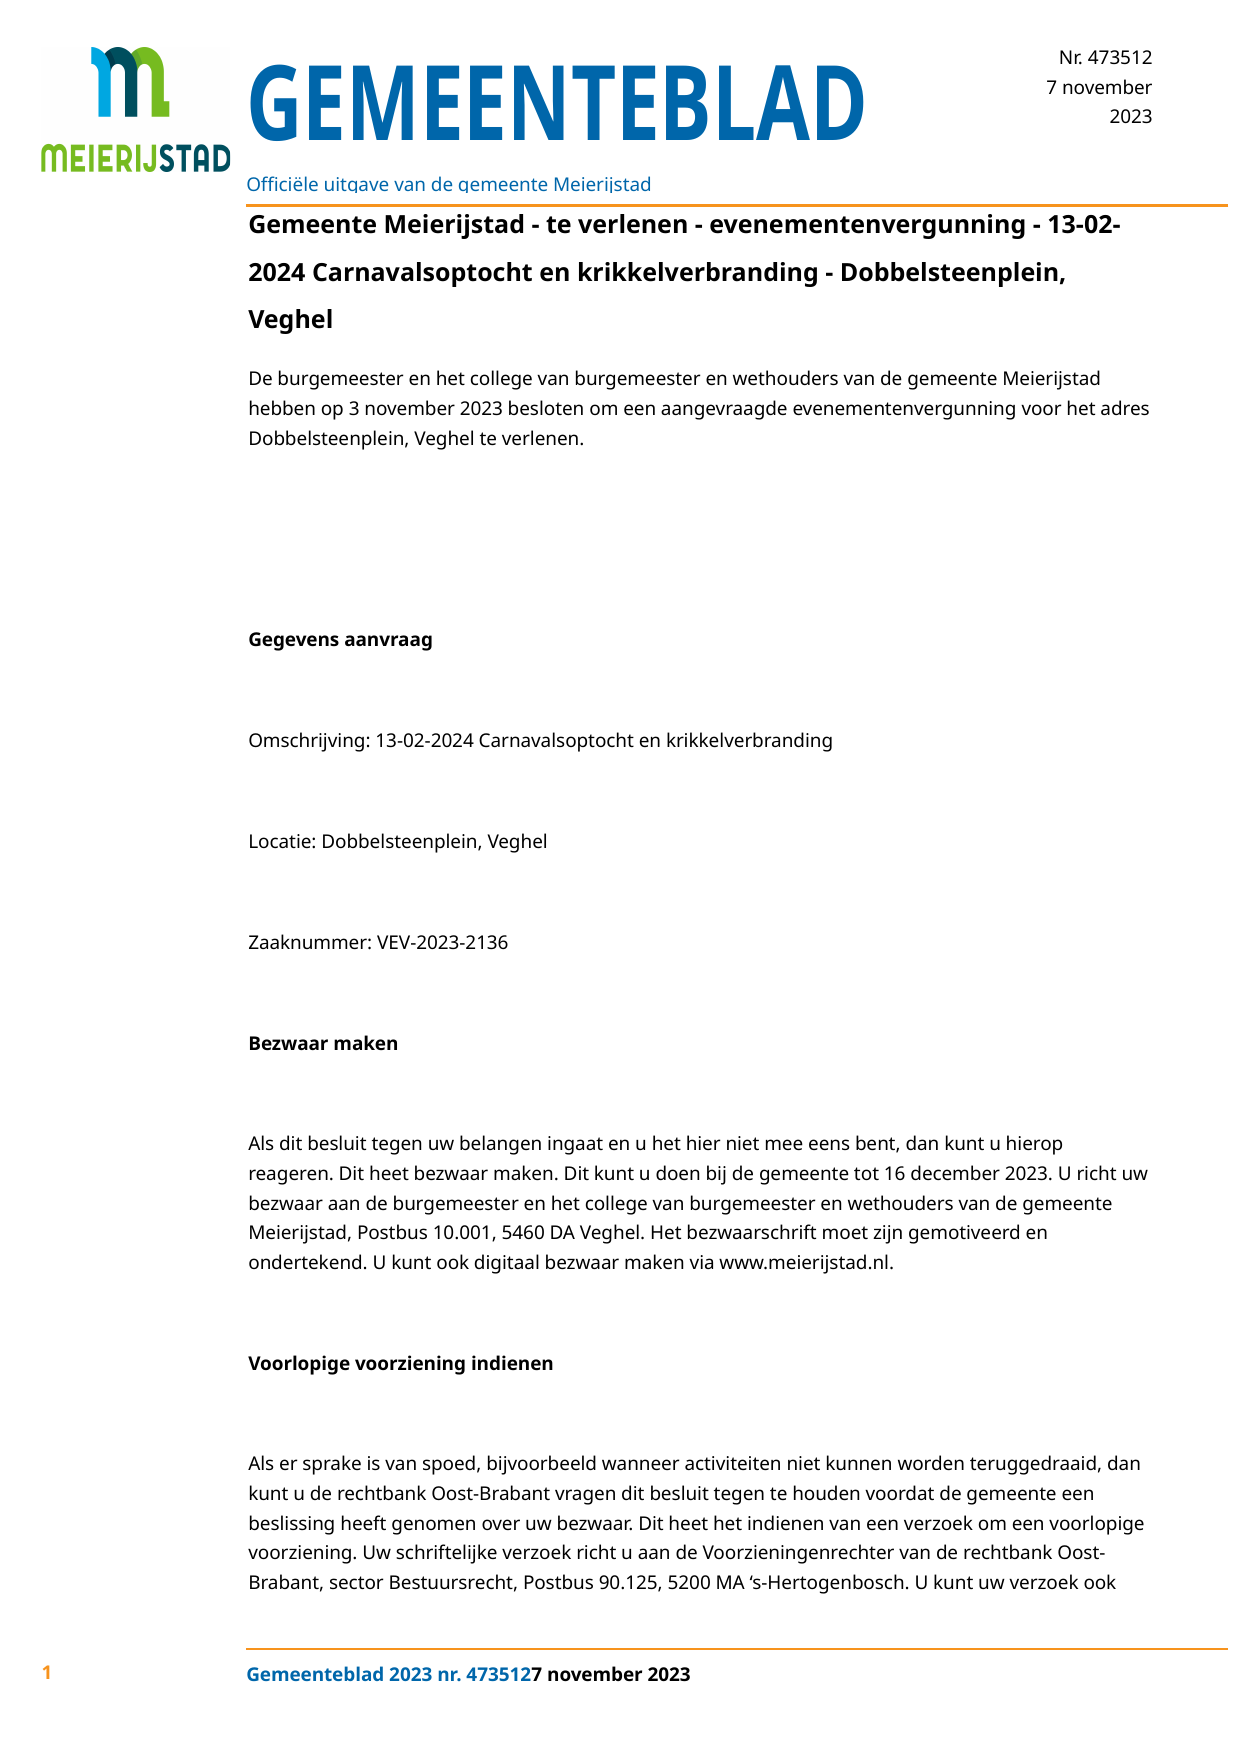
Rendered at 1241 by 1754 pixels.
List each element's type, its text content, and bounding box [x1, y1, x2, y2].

text Locatie: Dobbelsteenplein, Veghel [248, 828, 1152, 854]
text De burgemeester en het college van burgemeester en wethouders van de gemeente Meierijstad hebben op 3 november 2023 besloten om een aangevraagde evenementenvergunning voor het adres Dobbelsteenplein, Veghel te verlenen. [248, 366, 1152, 450]
text Als er sprake is van spoed, bijvoorbeeld wanneer activiteiten niet kunnen worden teruggedraaid, dan kunt u de rechtbank Oost-Brabant vragen dit besluit tegen te houden voordat de gemeente een beslissing heeft genomen over uw bezwaar. Dit heet het indienen van een verzoek om een voorlopige voorziening. Uw schriftelijke verzoek richt u aan de Voorzieningenrechter van de rechtbank Oost-Brabant, sector Bestuursrecht, Postbus 90.125, 5200 MA ‘s-Hertogenbosch. U kunt uw verzoek ook [248, 1451, 1152, 1594]
text Bezwaar maken [248, 1030, 1152, 1055]
text Zaaknummer: VEV-2023-2136 [248, 929, 1152, 954]
text Voorlopige voorziening indienen [248, 1350, 1152, 1375]
picture [41, 47, 231, 172]
text Gemeente Meierijstad - te verlenen - evenementenvergunning - 13-02-2024 Carnavalsoptocht en krikkelverbranding - Dobbelsteenplein, Veghel [248, 207, 1152, 336]
text Omschrijving: 13-02-2024 Carnavalsoptocht en krikkelverbranding [248, 727, 1152, 753]
text Gegevens aanvraag [248, 626, 1152, 652]
text Als dit besluit tegen uw belangen ingaat en u het hier niet mee eens bent, dan kunt u hierop reageren. Dit heet bezwaar maken. Dit kunt u doen bij de gemeente tot 16 december 2023. U richt uw bezwaar aan de burgemeester en het college van burgemeester en wethouders van de gemeente Meierijstad, Postbus 10.001, 5460 DA Veghel. Het bezwaarschrift moet zijn gemotiveerd en ondertekend. U kunt ook digitaal bezwaar maken via www.meierijstad.nl. [248, 1131, 1152, 1274]
